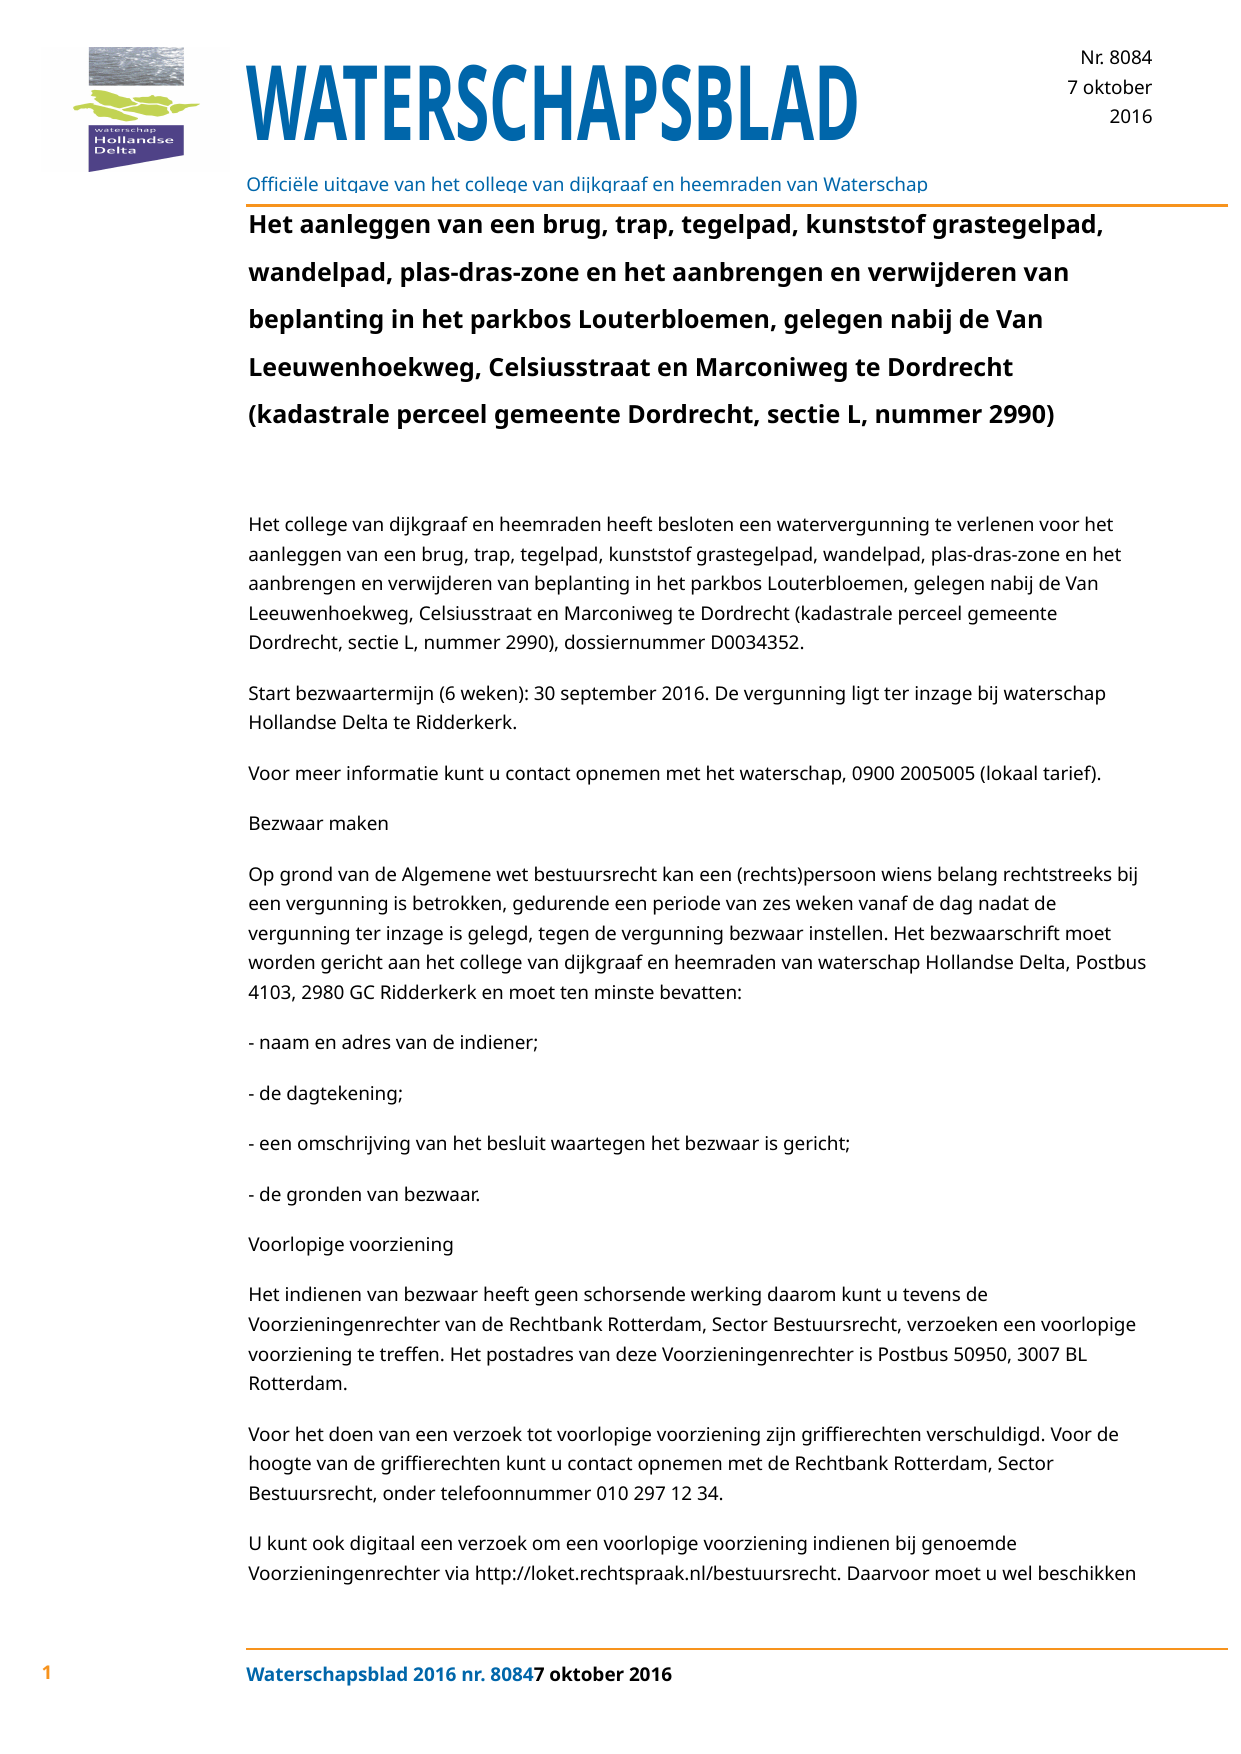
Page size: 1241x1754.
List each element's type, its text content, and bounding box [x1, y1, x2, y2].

text Voorlopige voorziening [248, 1231, 1152, 1257]
text Het college van dijkgraaf en heemraden heeft besloten een watervergunning te verlenen voor het aanleggen van een brug, trap, tegelpad, kunststof grastegelpad, wandelpad, plas-dras-zone en het aanbrengen en verwijderen van beplanting in het parkbos Louterbloemen, gelegen nabij de Van Leeuwenhoekweg, Celsiusstraat en Marconiweg te Dordrecht (kadastrale perceel gemeente Dordrecht, sectie L, nummer 2990), dossiernummer D0034352. [248, 511, 1152, 655]
text - de dagtekening; [248, 1080, 1152, 1106]
text - de gronden van bezwaar. [248, 1181, 1152, 1206]
text Start bezwaartermijn (6 weken): 30 september 2016. De vergunning ligt ter inzage bij waterschap Hollandse Delta te Ridderkerk. [248, 680, 1152, 735]
text U kunt ook digitaal een verzoek om een voorlopige voorziening indienen bij genoemde Voorzieningenrechter via http://loket.rechtspraak.nl/bestuursrecht. Daarvoor moet u wel beschikken [248, 1530, 1152, 1586]
text - een omschrijving van het besluit waartegen het bezwaar is gericht; [248, 1130, 1152, 1156]
text - naam en adres van de indiener; [248, 1029, 1152, 1055]
text Bezwaar maken [248, 810, 1152, 836]
picture [41, 47, 231, 172]
text Voor meer informatie kunt u contact opnemen met het waterschap, 0900 2005005 (lokaal tarief). [248, 760, 1152, 786]
text Het aanleggen van een brug, trap, tegelpad, kunststof grastegelpad, wandelpad, plas-dras-zone en het aanbrengen en verwijderen van beplanting in het parkbos Louterbloemen, gelegen nabij de Van Leeuwenhoekweg, Celsiusstraat en Marconiweg te Dordrecht (kadastrale perceel gemeente Dordrecht, sectie L, nummer 2990) [248, 207, 1152, 431]
text Op grond van de Algemene wet bestuursrecht kan een (rechts)persoon wiens belang rechtstreeks bij een vergunning is betrokken, gedurende een periode van zes weken vanaf de dag nadat de vergunning ter inzage is gelegd, tegen de vergunning bezwaar instellen. Het bezwaarschrift moet worden gericht aan het college van dijkgraaf en heemraden van waterschap Hollandse Delta, Postbus 4103, 2980 GC Ridderkerk en moet ten minste bevatten: [248, 861, 1152, 1005]
text Voor het doen van een verzoek tot voorlopige voorziening zijn griffierechten verschuldigd. Voor de hoogte van de griffierechten kunt u contact opnemen met de Rechtbank Rotterdam, Sector Bestuursrecht, onder telefoonnummer 010 297 12 34. [248, 1421, 1152, 1506]
text Het indienen van bezwaar heeft geen schorsende werking daarom kunt u tevens de Voorzieningenrechter van de Rechtbank Rotterdam, Sector Bestuursrecht, verzoeken een voorlopige voorziening te treffen. Het postadres van deze Voorzieningenrechter is Postbus 50950, 3007 BL Rotterdam. [248, 1282, 1152, 1396]
